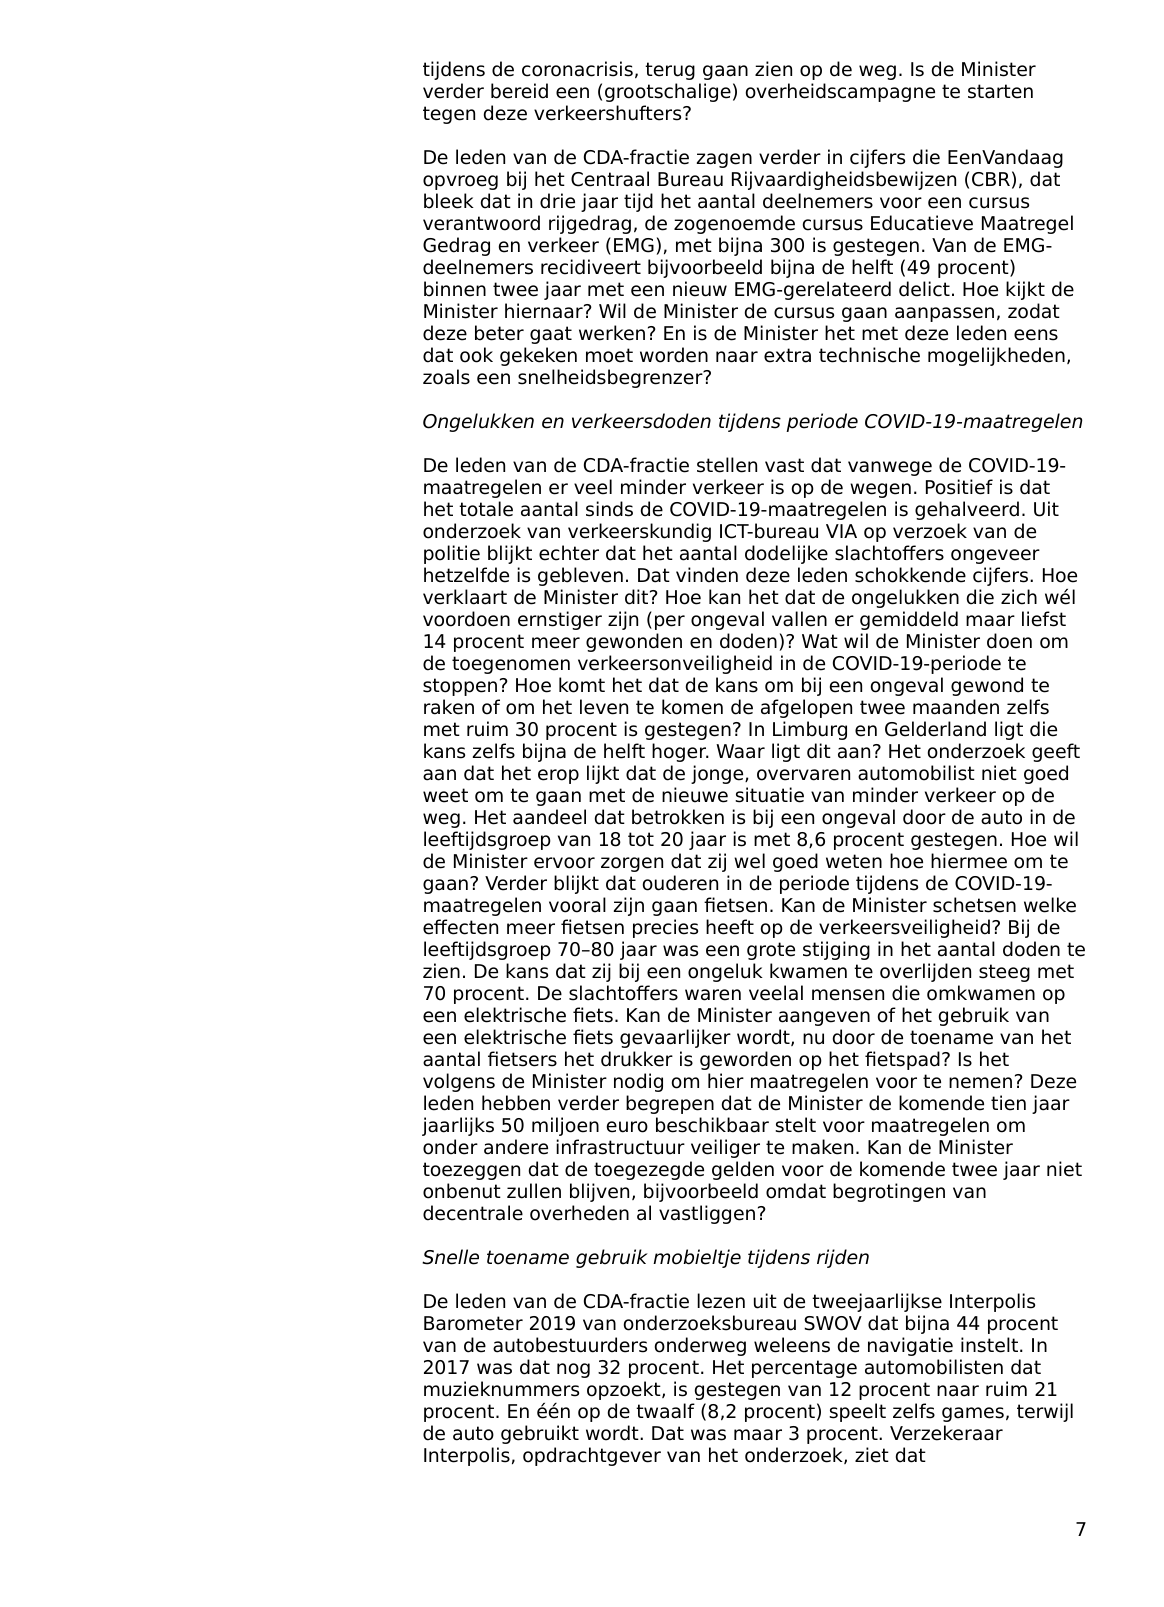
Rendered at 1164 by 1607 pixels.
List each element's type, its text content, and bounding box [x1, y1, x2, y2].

text De leden van de CDA-fractie zagen verder in cijfers die EenVandaag opvroeg bij het Centraal Bureau Rijvaardigheidsbewijzen (CBR), dat bleek dat in drie jaar tijd het aantal deelnemers voor een cursus verantwoord rijgedrag, de zogenoemde cursus Educatieve Maatregel Gedrag en verkeer (EMG), met bijna 300 is gestegen. Van de EMG-deelnemers recidiveert bijvoorbeeld bijna de helft (49 procent) binnen twee jaar met een nieuw EMG-gerelateerd delict. Hoe kijkt de Minister hiernaar? Wil de Minister de cursus gaan aanpassen, zodat deze beter gaat werken? En is de Minister het met deze leden eens dat ook gekeken moet worden naar extra technische mogelijkheden, zoals een snelheidsbegrenzer? [422, 147, 1087, 389]
text De leden van de CDA-fractie stellen vast dat vanwege de COVID-19-maatregelen er veel minder verkeer is op de wegen. Positief is dat het totale aantal sinds de COVID-19-maatregelen is gehalveerd. Uit onderzoek van verkeerskundig ICT-bureau VIA op verzoek van de politie blijkt echter dat het aantal dodelijke slachtoffers ongeveer hetzelfde is gebleven. Dat vinden deze leden schokkende cijfers. Hoe verklaart de Minister dit? Hoe kan het dat de ongelukken die zich wél voordoen ernstiger zijn (per ongeval vallen er gemiddeld maar liefst 14 procent meer gewonden en doden)? Wat wil de Minister doen om de toegenomen verkeersonveiligheid in de COVID-19-periode te stoppen? Hoe komt het dat de kans om bij een ongeval gewond te raken of om het leven te komen de afgelopen twee maanden zelfs met ruim 30 procent is gestegen? In Limburg en Gelderland ligt die kans zelfs bijna de helft hoger. Waar ligt dit aan? Het onderzoek geeft aan dat het erop lijkt dat de jonge, overvaren automobilist niet goed weet om te gaan met de nieuwe situatie van minder verkeer op de weg. Het aandeel dat betrokken is bij een ongeval door de auto in de leeftijdsgroep van 18 tot 20 jaar is met 8,6 procent gestegen. Hoe wil de Minister ervoor zorgen dat zij wel goed weten hoe hiermee om te gaan? Verder blijkt dat ouderen in de periode tijdens de COVID-19-maatregelen vooral zijn gaan fietsen. Kan de Minister schetsen welke effecten meer fietsen precies heeft op de verkeersveiligheid? Bij de leeftijdsgroep 70–80 jaar was een grote stijging in het aantal doden te zien. De kans dat zij bij een ongeluk kwamen te overlijden steeg met 70 procent. De slachtoffers waren veelal mensen die omkwamen op een elektrische fiets. Kan de Minister aangeven of het gebruik van een elektrische fiets gevaarlijker wordt, nu door de toename van het aantal fietsers het drukker is geworden op het fietspad? Is het volgens de Minister nodig om hier maatregelen voor te nemen? Deze leden hebben verder begrepen dat de Minister de komende tien jaar jaarlijks 50 miljoen euro beschikbaar stelt voor maatregelen om onder andere infrastructuur veiliger te maken. Kan de Minister toezeggen dat de toegezegde gelden voor de komende twee jaar niet onbenut zullen blijven, bijvoorbeeld omdat begrotingen van decentrale overheden al vastliggen? [422, 455, 1087, 1224]
text tijdens de coronacrisis, terug gaan zien op de weg. Is de Minister verder bereid een (grootschalige) overheidscampagne te starten tegen deze verkeershufters? [422, 59, 1087, 125]
subtitle Snelle toename gebruik mobieltje tijdens rijden [422, 1247, 1087, 1269]
text De leden van de CDA-fractie lezen uit de tweejaarlijkse Interpolis Barometer 2019 van onderzoeksbureau SWOV dat bijna 44 procent van de autobestuurders onderweg weleens de navigatie instelt. In 2017 was dat nog 32 procent. Het percentage automobilisten dat muzieknummers opzoekt, is gestegen van 12 procent naar ruim 21 procent. En één op de twaalf (8,2 procent) speelt zelfs games, terwijl de auto gebruikt wordt. Dat was maar 3 procent. Verzekeraar Interpolis, opdrachtgever van het onderzoek, ziet dat [422, 1291, 1087, 1467]
subtitle Ongelukken en verkeersdoden tijdens periode COVID-19-maatregelen [422, 411, 1087, 433]
